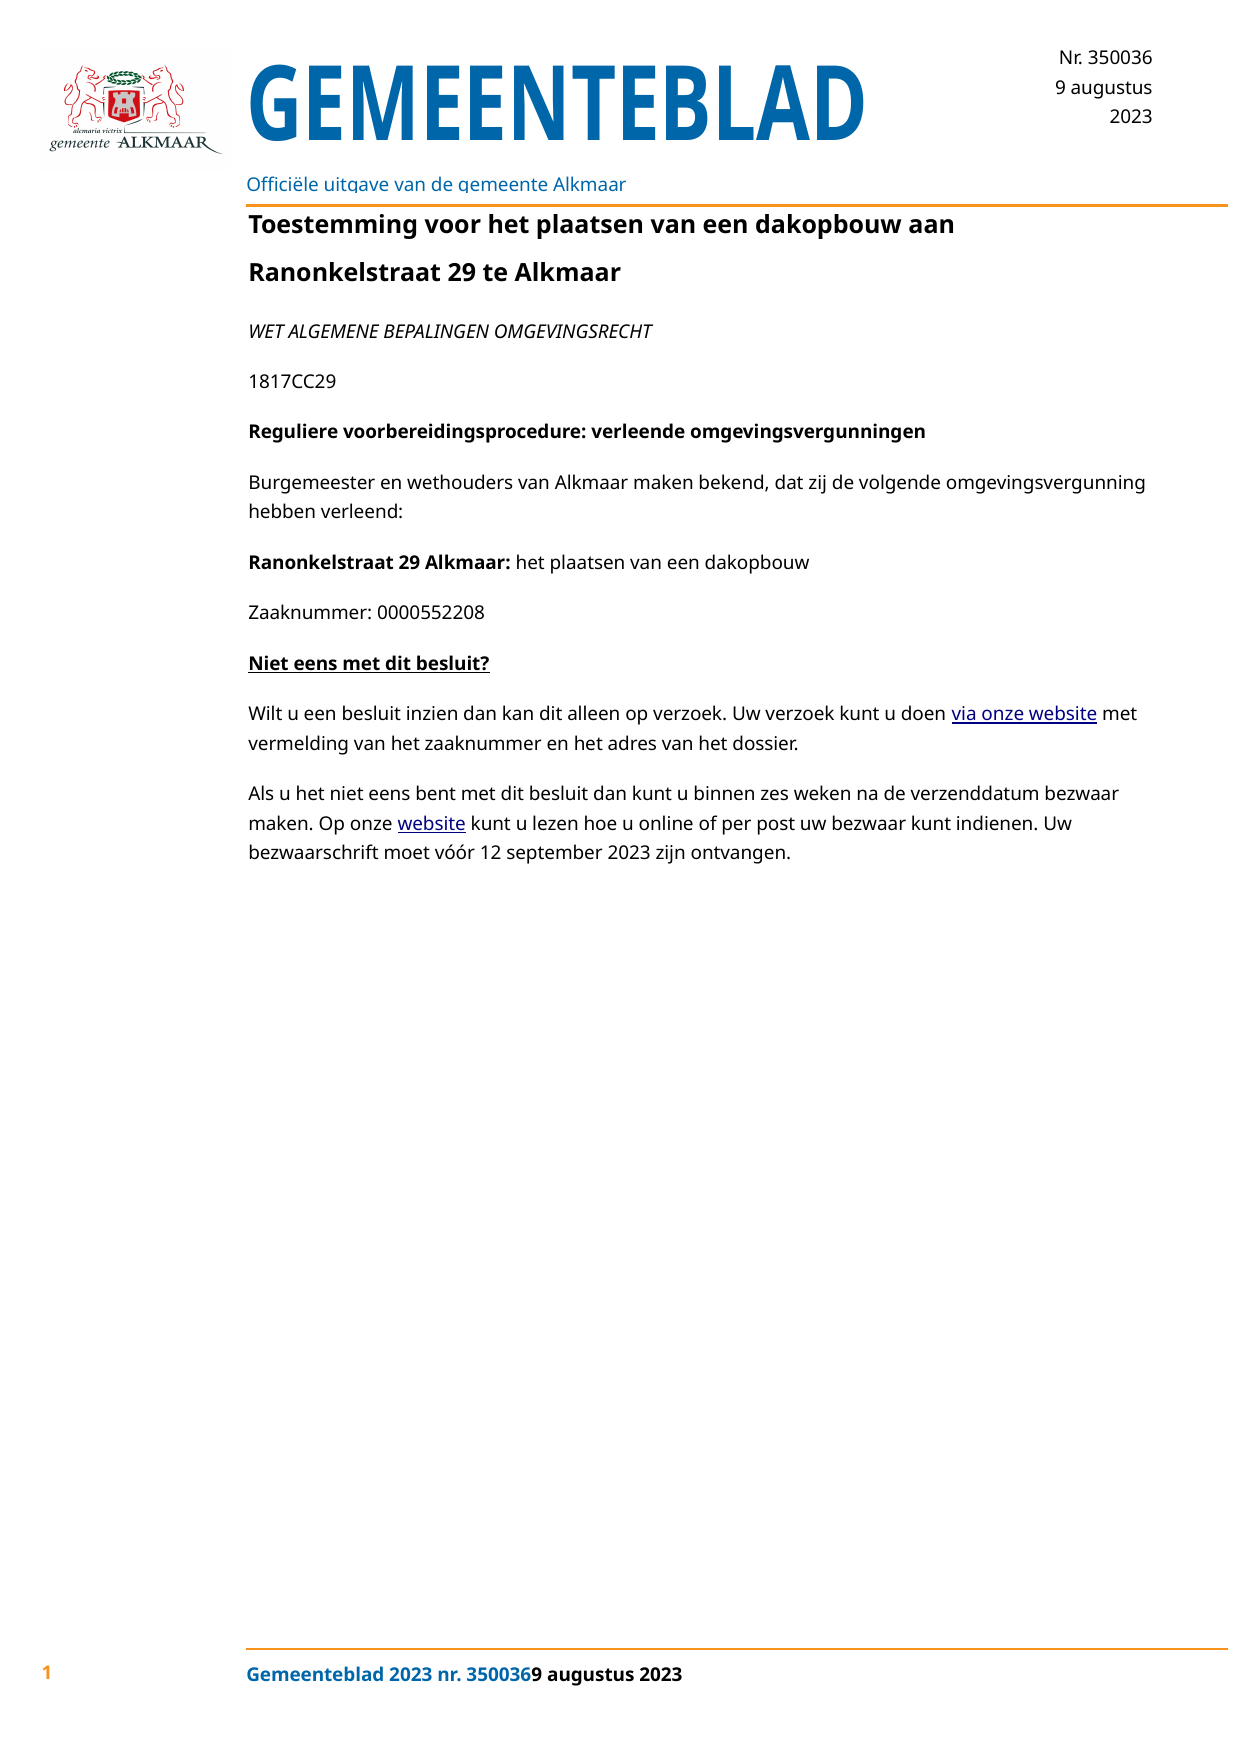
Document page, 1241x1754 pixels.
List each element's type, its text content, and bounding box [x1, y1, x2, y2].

text Zaaknummer: 0000552208 [248, 599, 1152, 625]
text WET ALGEMENE BEPALINGEN OMGEVINGSRECHT [248, 318, 1152, 344]
text Reguliere voorbereidingsprocedure: verleende omgevingsvergunningen [248, 419, 1152, 444]
text 1817CC29 [248, 368, 1152, 394]
text Burgemeester en wethouders van Alkmaar maken bekend, dat zij de volgende omgevingsvergunning hebben verleend: [248, 469, 1152, 524]
picture [41, 47, 231, 172]
text Als u het niet eens bent met dit besluit dan kunt u binnen zes weken na de verzenddatum bezwaar maken. Op onze website kunt u lezen hoe u online of per post uw bezwaar kunt indienen. Uw bezwaarschrift moet vóór 12 september 2023 zijn ontvangen. [248, 780, 1152, 865]
text Wilt u een besluit inzien dan kan dit alleen op verzoek. Uw verzoek kunt u doen via onze website met vermelding van het zaaknummer en het adres van het dossier. [248, 700, 1152, 756]
text Ranonkelstraat 29 Alkmaar: het plaatsen van een dakopbouw [248, 549, 1152, 575]
text Toestemming voor het plaatsen van een dakopbouw aan Ranonkelstraat 29 te Alkmaar [248, 207, 1152, 288]
text Niet eens met dit besluit? [248, 650, 1152, 676]
